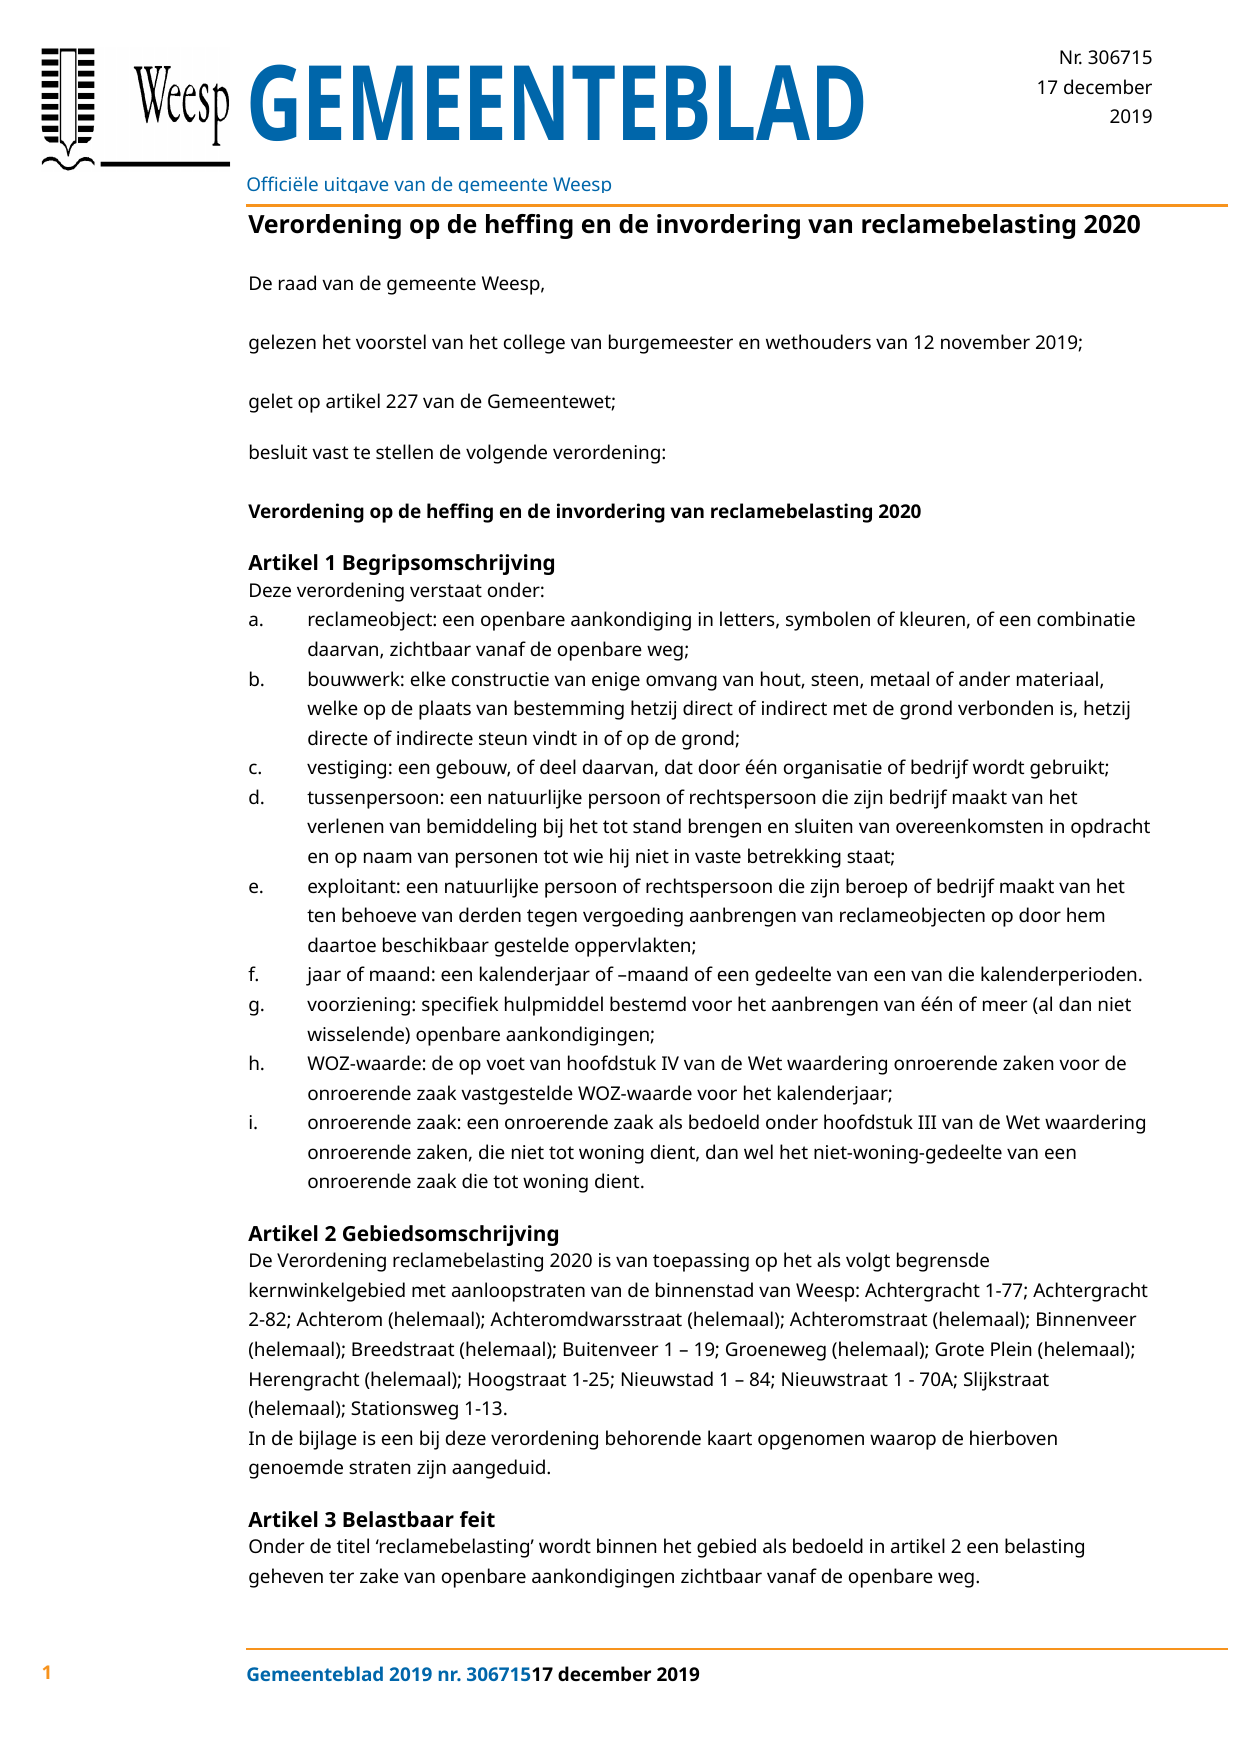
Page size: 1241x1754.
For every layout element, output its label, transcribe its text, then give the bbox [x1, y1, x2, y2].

list onroerende zaak: een onroerende zaak als bedoeld onder hoofdstuk III van de Wet waardering onroerende zaken, die niet tot woning dient, dan wel het niet-woning-gedeelte van een onroerende zaak die tot woning dient. [248, 1109, 1152, 1194]
list jaar of maand: een kalenderjaar of –maand of een gedeelte van een van die kalenderperioden. [248, 962, 1152, 987]
text gelezen het voorstel van het college van burgemeester en wethouders van 12 november 2019; [248, 329, 1152, 355]
text Verordening op de heffing en de invordering van reclamebelasting 2020 [248, 207, 1152, 241]
list WOZ-waarde: de op voet van hoofdstuk IV van de Wet waardering onroerende zaken voor de onroerende zaak vastgestelde WOZ-waarde voor het kalenderjaar; [248, 1050, 1152, 1106]
list bouwwerk: elke constructie van enige omvang van hout, steen, metaal of ander materiaal, welke op de plaats van bestemming hetzij direct of indirect met de grond verbonden is, hetzij directe of indirecte steun vindt in of op de grond; [248, 666, 1152, 751]
text De raad van de gemeente Weesp, [248, 270, 1152, 296]
text gelet op artikel 227 van de Gemeentewet; [248, 389, 1152, 414]
text Verordening op de heffing en de invordering van reclamebelasting 2020 [248, 498, 1152, 524]
text Onder de titel ‘reclamebelasting’ wordt binnen het gebied als bedoeld in artikel 2 een belasting geheven ter zake van openbare aankondigingen zichtbaar vanaf de openbare weg. [248, 1533, 1152, 1589]
list vestiging: een gebouw, of deel daarvan, dat door één organisatie of bedrijf wordt gebruikt; [248, 754, 1152, 780]
text In de bijlage is een bij deze verordening behorende kaart opgenomen waarop de hierboven genoemde straten zijn aangeduid. [248, 1425, 1152, 1480]
list tussenpersoon: een natuurlijke persoon of rechtspersoon die zijn bedrijf maakt van het verlenen van bemiddeling bij het tot stand brengen en sluiten van overeenkomsten in opdracht en op naam van personen tot wie hij niet in vaste betrekking staat; [248, 784, 1152, 869]
list exploitant: een natuurlijke persoon of rechtspersoon die zijn beroep of bedrijf maakt van het ten behoeve van derden tegen vergoeding aanbrengen van reclameobjecten op door hem daartoe beschikbaar gestelde oppervlakten; [248, 873, 1152, 958]
text Artikel 2 Gebiedsomschrijving [248, 1219, 1152, 1247]
text Artikel 1 Begripsomschrijving [248, 548, 1152, 577]
text Deze verordening verstaat onder: [248, 577, 1152, 603]
text besluit vast te stellen de volgende verordening: [248, 439, 1152, 465]
list reclameobject: een openbare aankondiging in letters, symbolen of kleuren, of een combinatie daarvan, zichtbaar vanaf de openbare weg; [248, 607, 1152, 662]
list voorziening: specifiek hulpmiddel bestemd voor het aanbrengen van één of meer (al dan niet wisselende) openbare aankondigingen; [248, 991, 1152, 1046]
text Artikel 3 Belastbaar feit [248, 1505, 1152, 1533]
picture [41, 47, 231, 172]
text De Verordening reclamebelasting 2020 is van toepassing op het als volgt begrensde kernwinkelgebied met aanloopstraten van de binnenstad van Weesp: Achtergracht 1-77; Achtergracht 2-82; Achterom (helemaal); Achteromdwarsstraat (helemaal); Achteromstraat (helemaal); Binnenveer (helemaal); Breedstraat (helemaal); Buitenveer 1 – 19; Groeneweg (helemaal); Grote Plein (helemaal); Herengracht (helemaal); Hoogstraat 1-25; Nieuwstad 1 – 84; Nieuwstraat 1 - 70A; Slijkstraat (helemaal); Stationsweg 1-13. [248, 1247, 1152, 1421]
